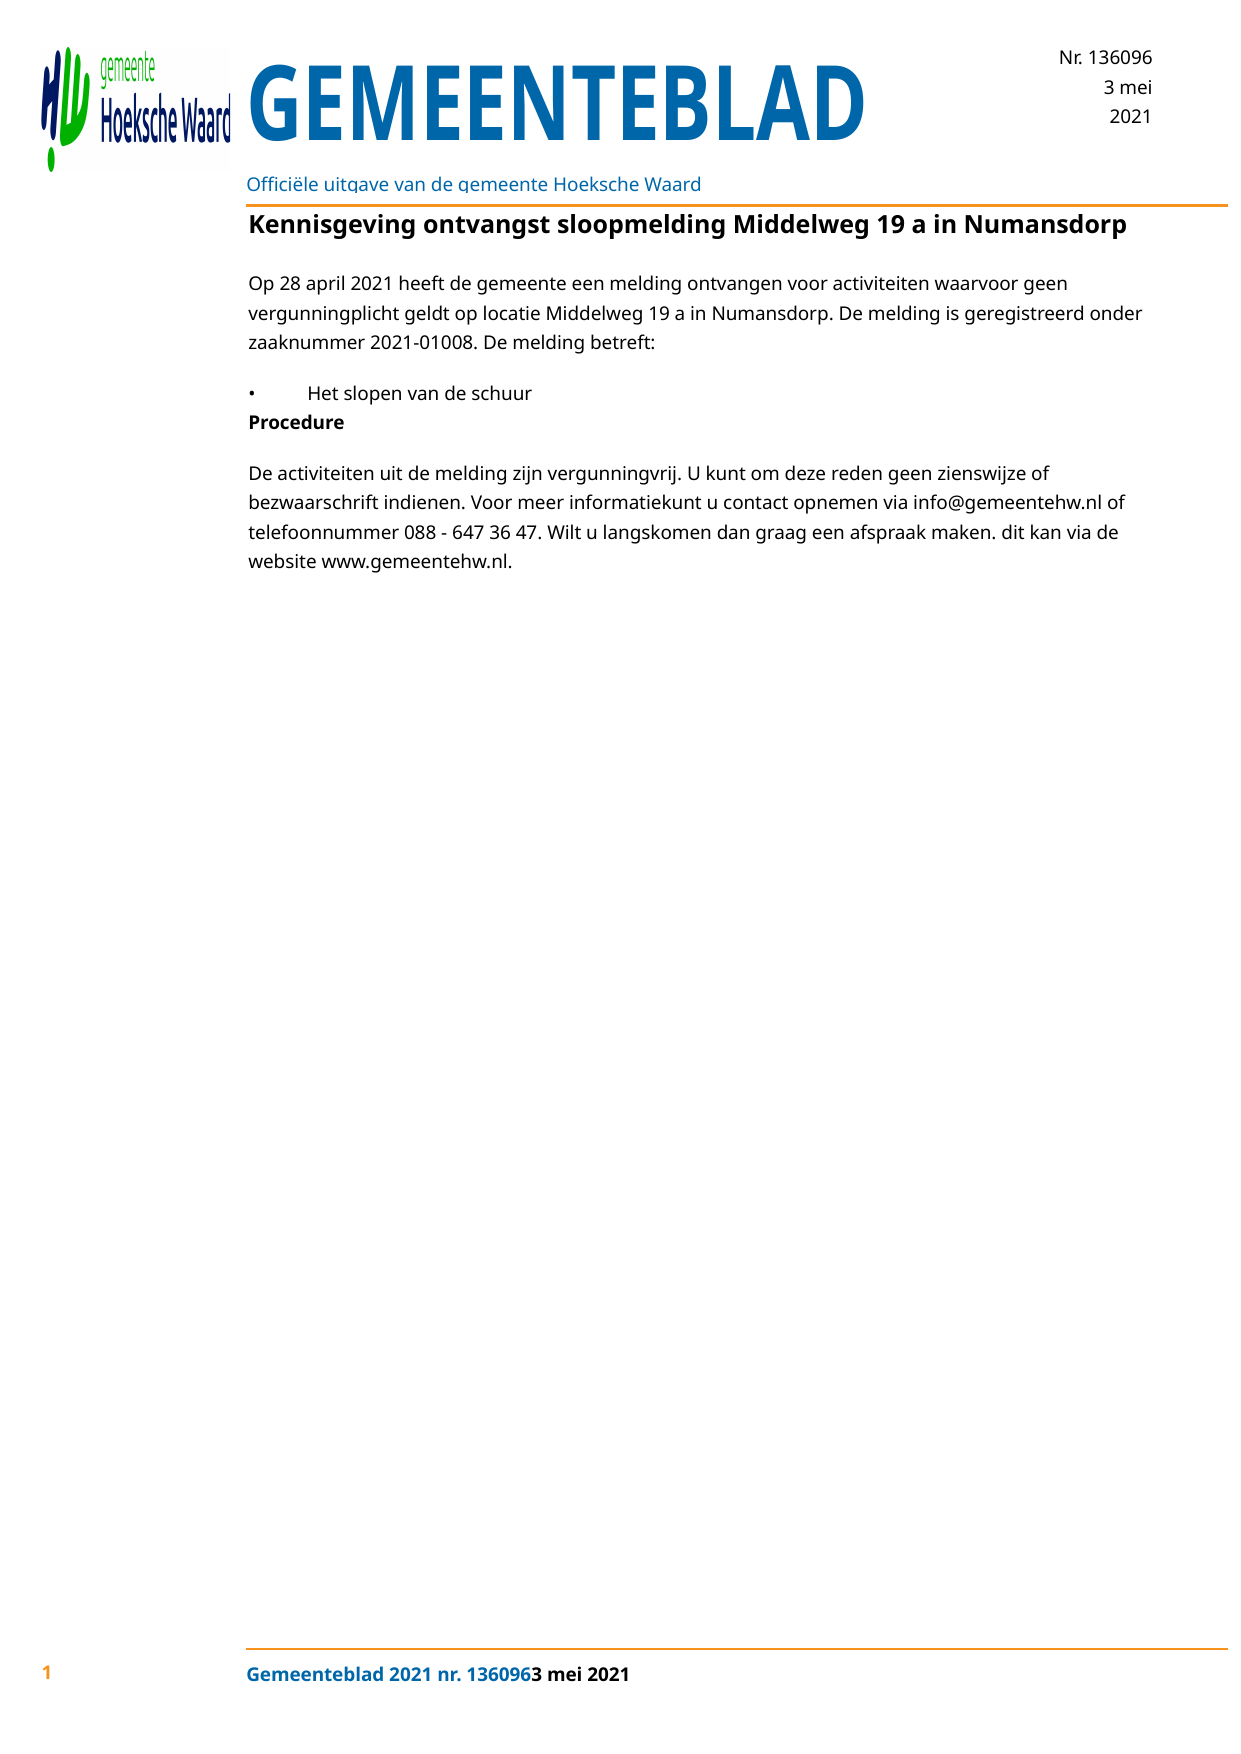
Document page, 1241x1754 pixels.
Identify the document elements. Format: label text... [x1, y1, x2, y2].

text Op 28 april 2021 heeft de gemeente een melding ontvangen voor activiteiten waarvoor geen vergunningplicht geldt op locatie Middelweg 19 a in Numansdorp. De melding is geregistreerd onder zaaknummer 2021-01008. De melding betreft: [248, 270, 1152, 355]
text De activiteiten uit de melding zijn vergunningvrij. U kunt om deze reden geen zienswijze of bezwaarschrift indienen. Voor meer informatiekunt u contact opnemen via info@gemeentehw.nl of telefoonnummer 088 - 647 36 47. Wilt u langskomen dan graag een afspraak maken. dit kan via de website www.gemeentehw.nl. [248, 460, 1152, 574]
list Het slopen van de schuur [248, 380, 1152, 406]
picture [41, 47, 231, 172]
text Kennisgeving ontvangst sloopmelding Middelweg 19 a in Numansdorp [248, 207, 1152, 241]
text Procedure [248, 409, 1152, 435]
